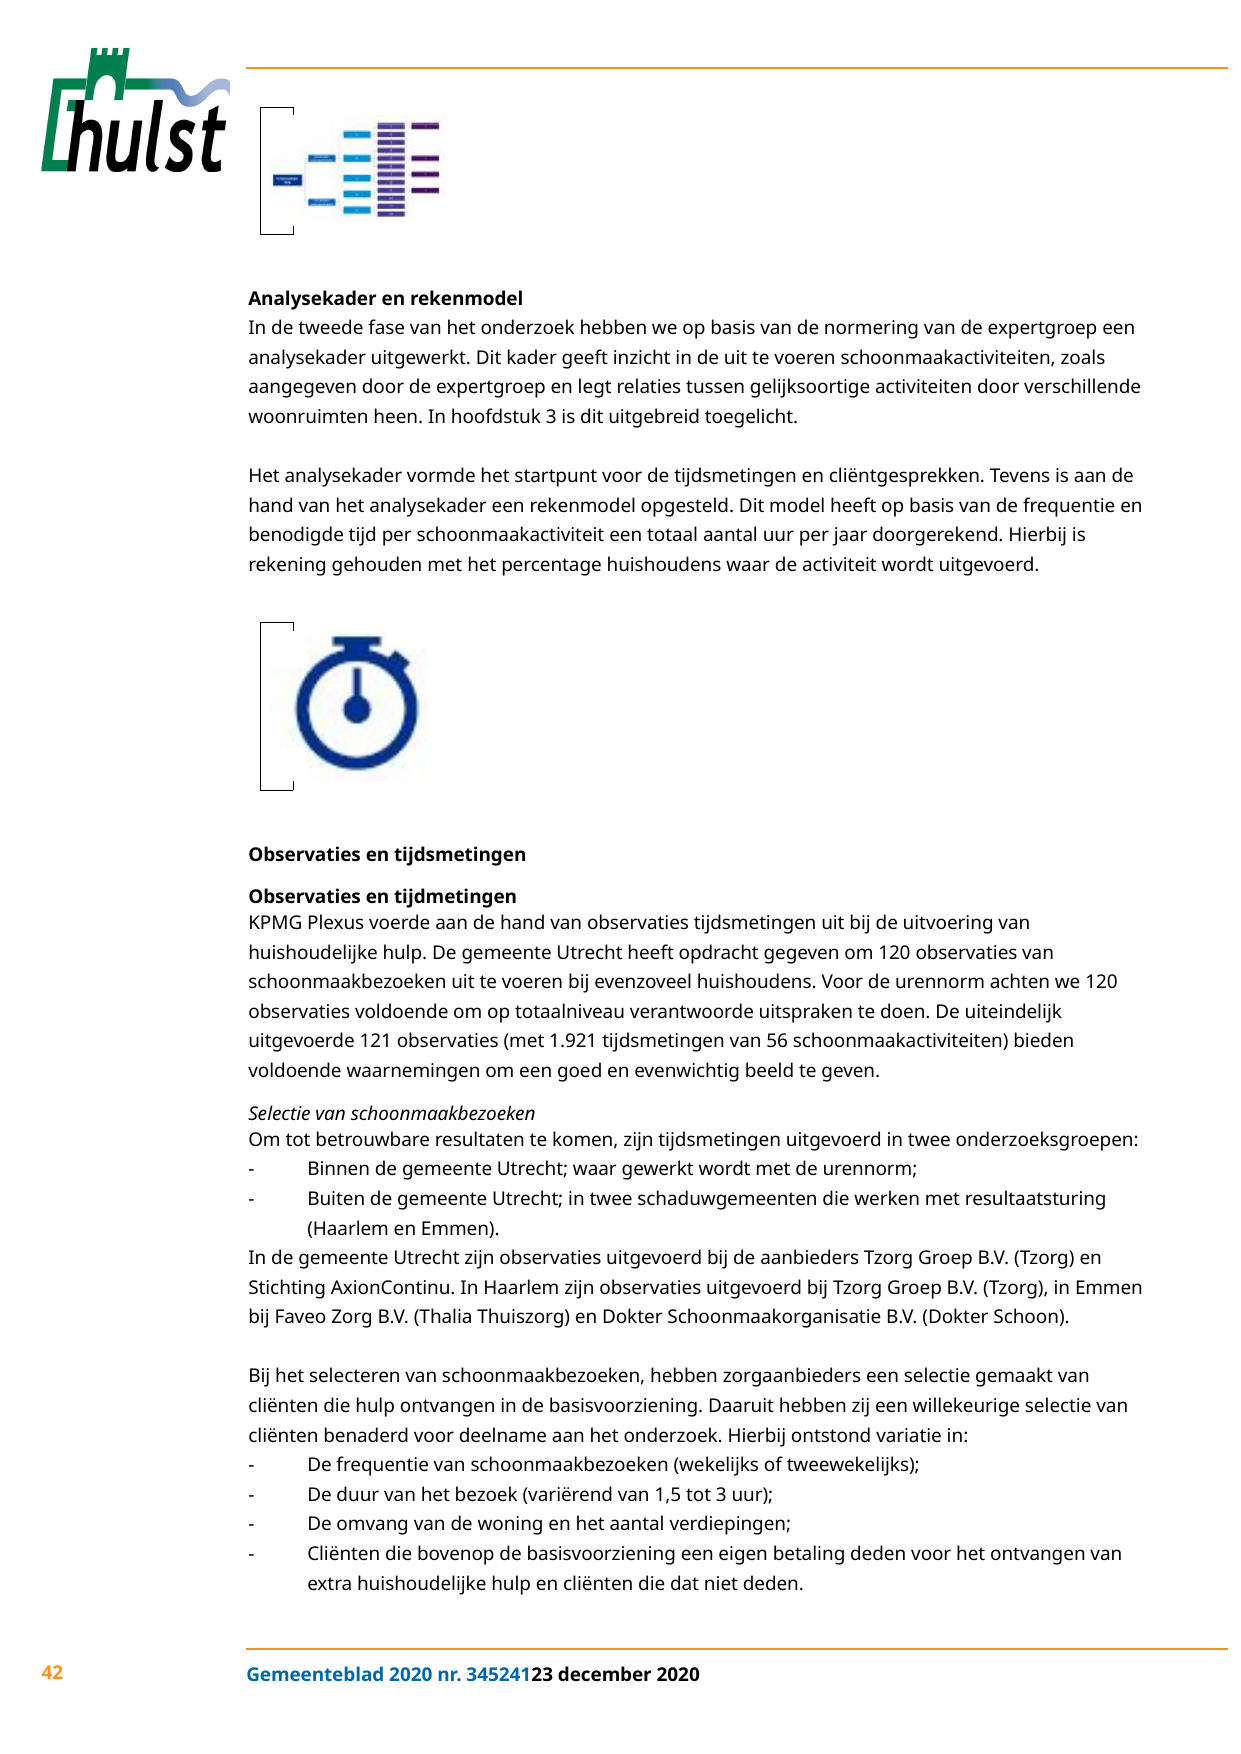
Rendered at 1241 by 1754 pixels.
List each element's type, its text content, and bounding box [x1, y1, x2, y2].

text Om tot betrouwbare resultaten te komen, zijn tijdsmetingen uitgevoerd in twee onderzoeksgroepen: [248, 1126, 1152, 1152]
text In de tweede fase van het onderzoek hebben we op basis van de normering van de expertgroep een analysekader uitgewerkt. Dit kader geeft inzicht in de uit te voeren schoonmaakactiviteiten, zoals aangegeven door de expertgroep en legt relaties tussen gelijksoortige activiteiten door verschillende woonruimten heen. In hoofdstuk 3 is dit uitgebreid toegelicht. [248, 314, 1152, 429]
table_header Observaties en tijdsmetingen [248, 841, 1152, 867]
text Selectie van schoonmaakbezoeken [248, 1100, 1152, 1126]
list Buiten de gemeente Utrecht; in twee schaduwgemeenten die werken met resultaatsturing (Haarlem en Emmen). [248, 1185, 1152, 1241]
list De frequentie van schoonmaakbezoeken (wekelijks of tweewekelijks); [248, 1451, 1152, 1477]
picture [268, 631, 447, 781]
table_header Analysekader en rekenmodel [248, 285, 1152, 311]
text Observaties en tijdmetingen [248, 883, 1152, 909]
picture [268, 115, 447, 226]
text In de gemeente Utrecht zijn observaties uitgevoerd bij de aanbieders Tzorg Groep B.V. (Tzorg) en Stichting AxionContinu. In Haarlem zijn observaties uitgevoerd bij Tzorg Groep B.V. (Tzorg), in Emmen bij Faveo Zorg B.V. (Thalia Thuiszorg) en Dokter Schoonmaakorganisatie B.V. (Dokter Schoon). [248, 1244, 1152, 1329]
text KPMG Plexus voerde aan de hand van observaties tijdsmetingen uit bij de uitvoering van huishoudelijke hulp. De gemeente Utrecht heeft opdracht gegeven om 120 observaties van schoonmaakbezoeken uit te voeren bij evenzoveel huishoudens. Voor de urennorm achten we 120 observaties voldoende om op totaalniveau verantwoorde uitspraken te doen. De uiteindelijk uitgevoerde 121 observaties (met 1.921 tijdsmetingen van 56 schoonmaakactiviteiten) bieden voldoende waarnemingen om een goed en evenwichtig beeld te geven. [248, 909, 1152, 1083]
picture [41, 47, 231, 172]
list De omvang van de woning en het aantal verdiepingen; [248, 1511, 1152, 1536]
text Bij het selecteren van schoonmaakbezoeken, hebben zorgaanbieders een selectie gemaakt van cliënten die hulp ontvangen in de basisvoorziening. Daaruit hebben zij een willekeurige selectie van cliënten benaderd voor deelname aan het onderzoek. Hierbij ontstond variatie in: [248, 1363, 1152, 1448]
list De duur van het bezoek (variërend van 1,5 tot 3 uur); [248, 1481, 1152, 1507]
text Het analysekader vormde het startpunt voor de tijdsmetingen en cliëntgesprekken. Tevens is aan de hand van het analysekader een rekenmodel opgesteld. Dit model heeft op basis van de frequentie en benodigde tijd per schoonmaakactiviteit een totaal aantal uur per jaar doorgerekend. Hierbij is rekening gehouden met het percentage huishoudens waar de activiteit wordt uitgevoerd. [248, 462, 1152, 577]
list Cliënten die bovenop de basisvoorziening een eigen betaling deden voor het ontvangen van extra huishoudelijke hulp en cliënten die dat niet deden. [248, 1540, 1152, 1596]
list Binnen de gemeente Utrecht; waar gewerkt wordt met de urennorm; [248, 1156, 1152, 1181]
